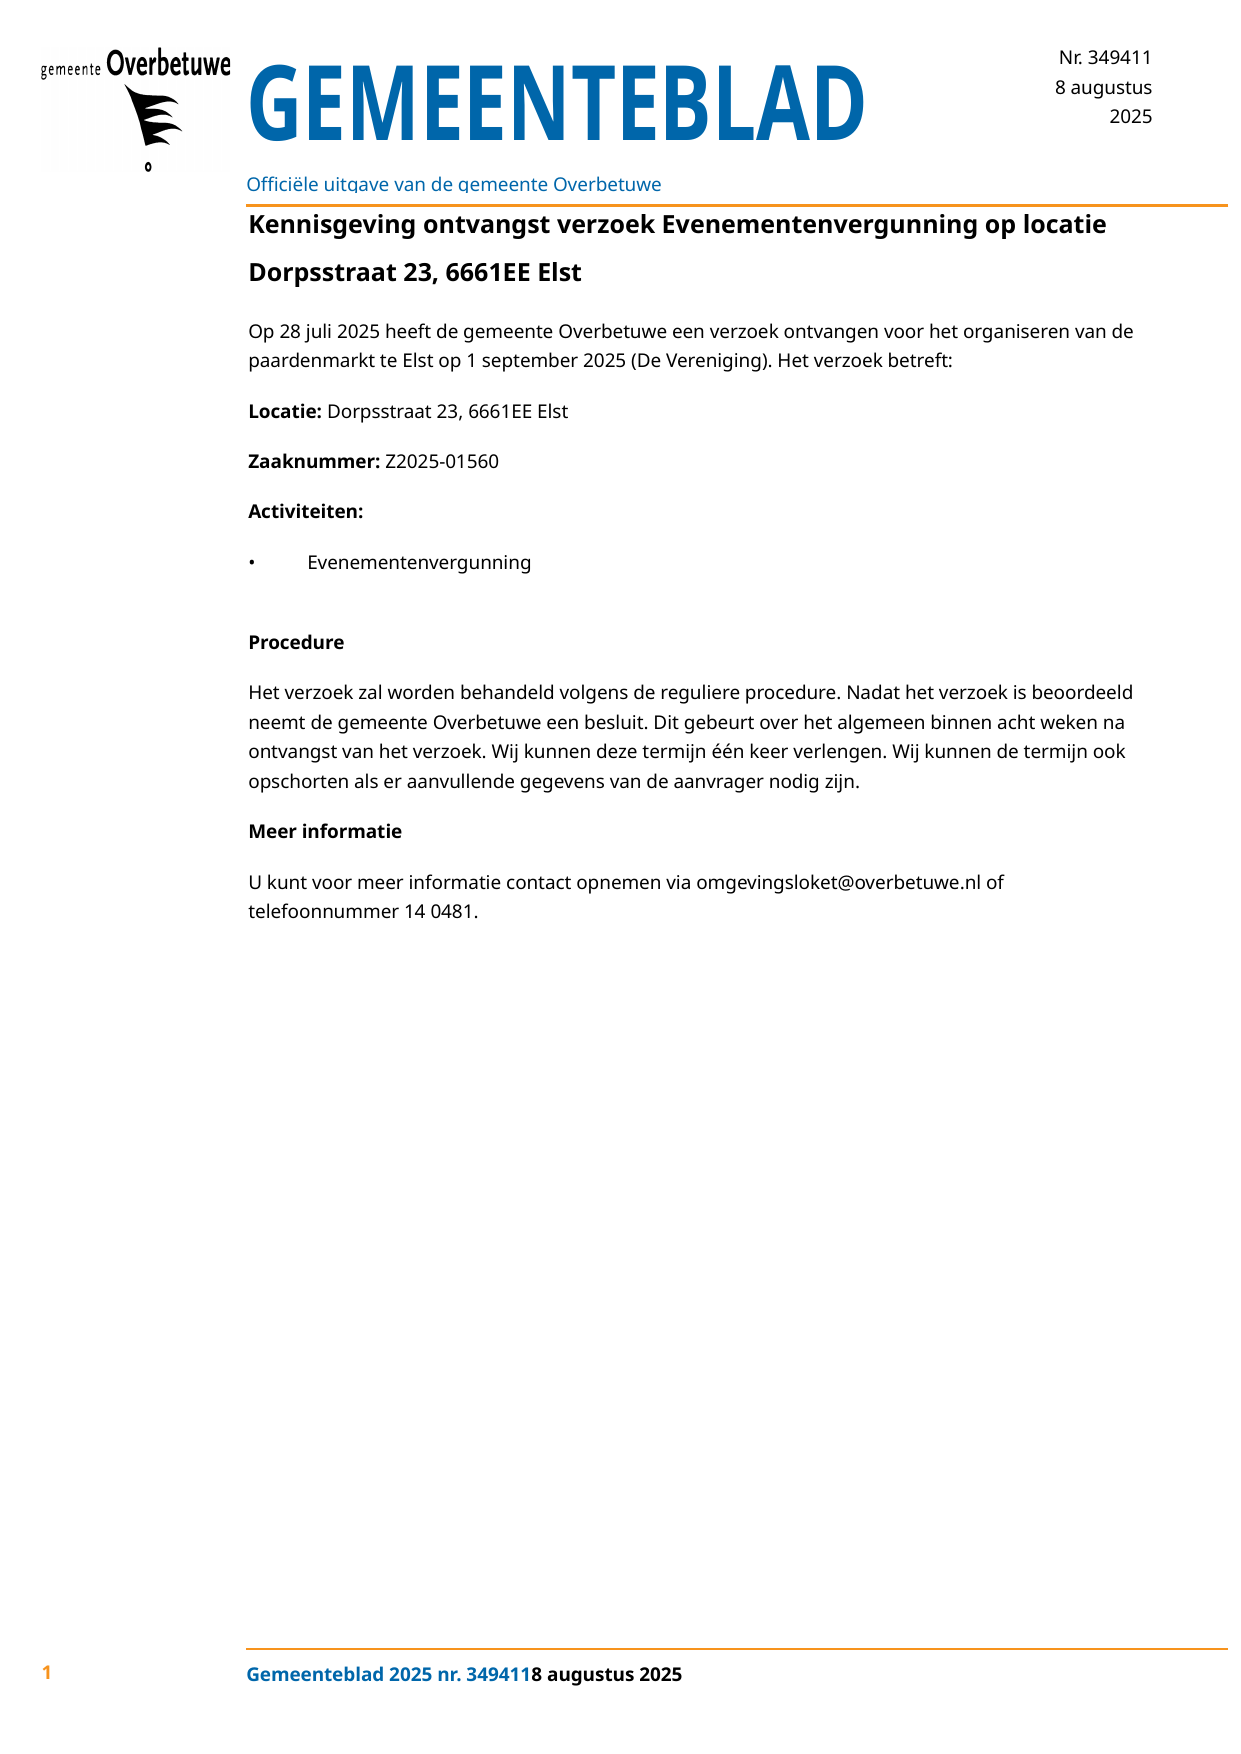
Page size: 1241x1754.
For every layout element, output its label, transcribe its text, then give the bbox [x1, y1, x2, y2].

text Procedure [248, 629, 1152, 655]
text Het verzoek zal worden behandeld volgens de reguliere procedure. Nadat het verzoek is beoordeeld neemt de gemeente Overbetuwe een besluit. Dit gebeurt over het algemeen binnen acht weken na ontvangst van het verzoek. Wij kunnen deze termijn één keer verlengen. Wij kunnen de termijn ook opschorten als er aanvullende gegevens van de aanvrager nodig zijn. [248, 679, 1152, 794]
picture [41, 47, 231, 172]
text U kunt voor meer informatie contact opnemen via omgevingsloket@overbetuwe.nl of telefoonnummer 14 0481. [248, 869, 1152, 924]
text Zaaknummer: Z2025-01560 [248, 448, 1152, 474]
text Op 28 juli 2025 heeft de gemeente Overbetuwe een verzoek ontvangen voor het organiseren van de paardenmarkt te Elst op 1 september 2025 (De Vereniging). Het verzoek betreft: [248, 318, 1152, 373]
text Meer informatie [248, 819, 1152, 844]
text Activiteiten: [248, 499, 1152, 524]
text Kennisgeving ontvangst verzoek Evenementenvergunning op locatie Dorpsstraat 23, 6661EE Elst [248, 207, 1152, 288]
list Evenementenvergunning [248, 549, 1152, 575]
text Locatie: Dorpsstraat 23, 6661EE Elst [248, 398, 1152, 424]
